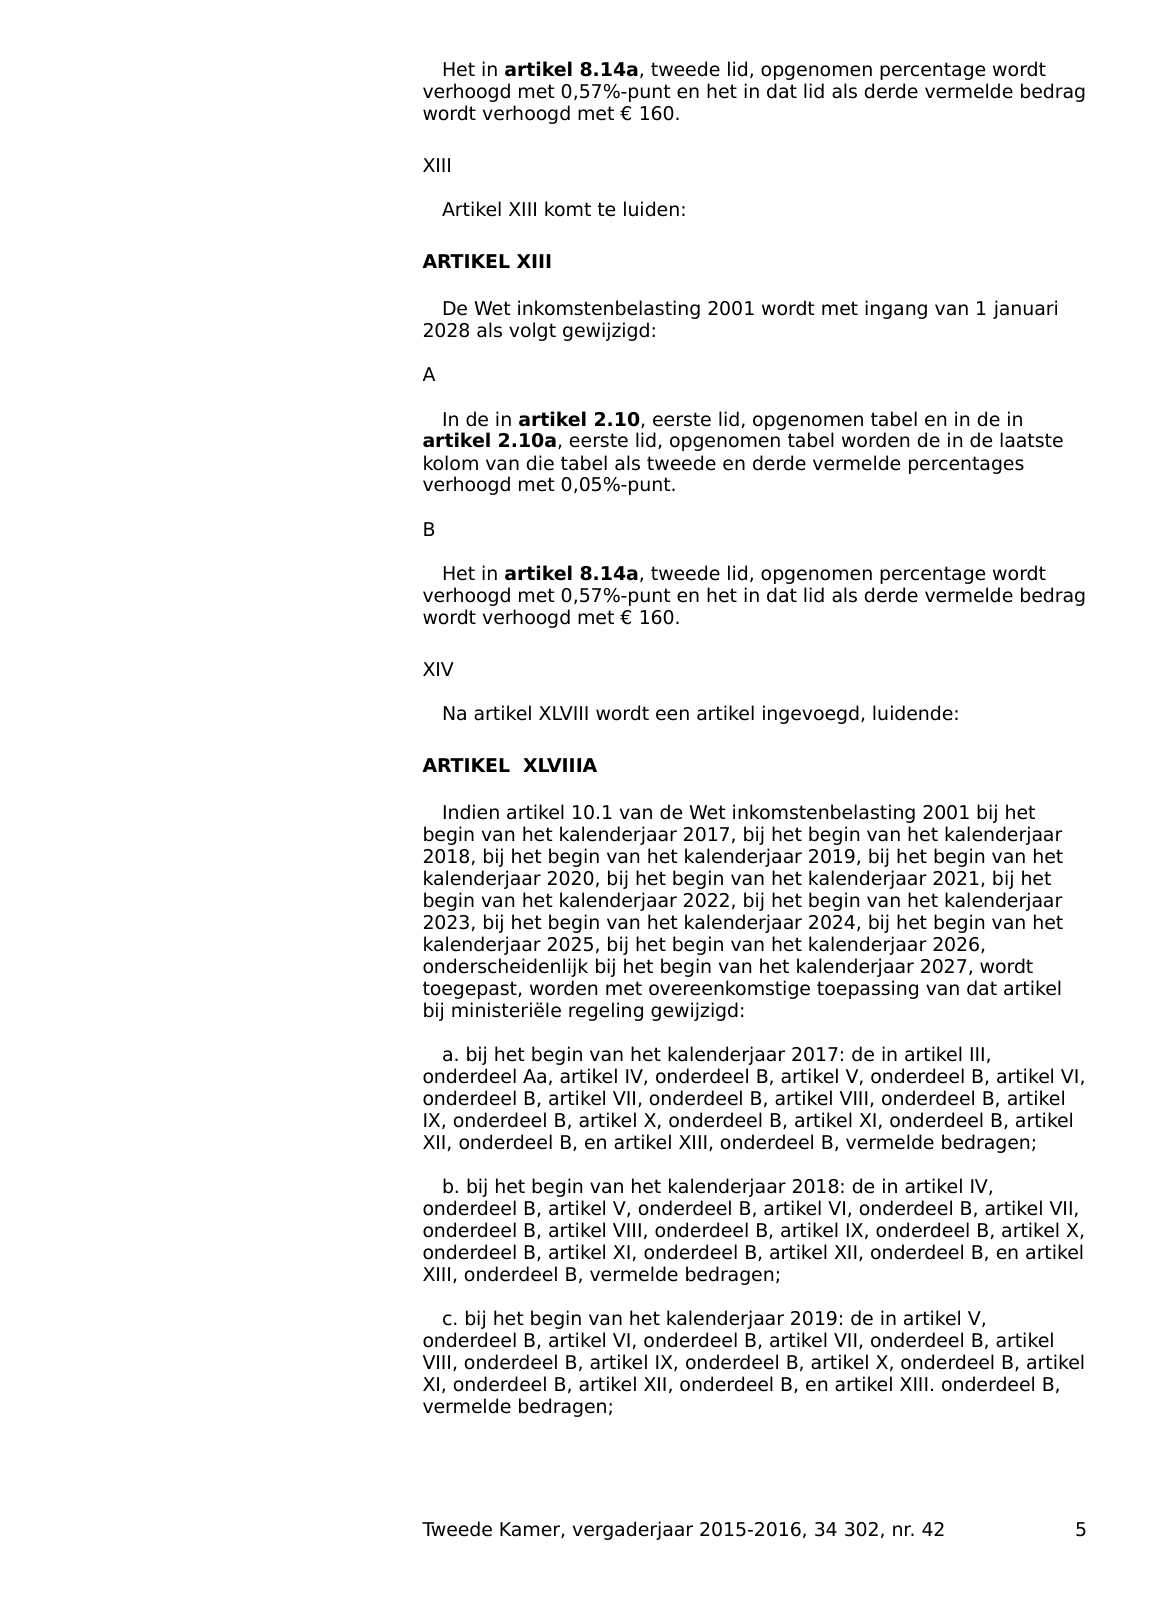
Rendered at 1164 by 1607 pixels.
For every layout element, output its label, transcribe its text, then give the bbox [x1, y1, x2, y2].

text In de in artikel 2.10, eerste lid, opgenomen tabel en in de in artikel 2.10a, eerste lid, opgenomen tabel worden de in de laatste kolom van die tabel als tweede en derde vermelde percentages verhoogd met 0,05%-punt. [422, 408, 1087, 496]
subtitle ARTIKEL XLVIIIA [422, 755, 1087, 777]
text a. bij het begin van het kalenderjaar 2017: de in artikel III, onderdeel Aa, artikel IV, onderdeel B, artikel V, onderdeel B, artikel VI, onderdeel B, artikel VII, onderdeel B, artikel VIII, onderdeel B, artikel IX, onderdeel B, artikel X, onderdeel B, artikel XI, onderdeel B, artikel XII, onderdeel B, en artikel XIII, onderdeel B, vermelde bedragen; [422, 1044, 1087, 1154]
subtitle ARTIKEL XIII [422, 251, 1087, 273]
text Na artikel XLVIII wordt een artikel ingevoegd, luidende: [422, 703, 1087, 725]
text A [422, 364, 1087, 386]
text Het in artikel 8.14a, tweede lid, opgenomen percentage wordt verhoogd met 0,57%-punt en het in dat lid als derde vermelde bedrag wordt verhoogd met € 160. [422, 59, 1087, 125]
text Indien artikel 10.1 van de Wet inkomstenbelasting 2001 bij het begin van het kalenderjaar 2017, bij het begin van het kalenderjaar 2018, bij het begin van het kalenderjaar 2019, bij het begin van het kalenderjaar 2020, bij het begin van het kalenderjaar 2021, bij het begin van het kalenderjaar 2022, bij het begin van het kalenderjaar 2023, bij het begin van het kalenderjaar 2024, bij het begin van het kalenderjaar 2025, bij het begin van het kalenderjaar 2026, onderscheidenlijk bij het begin van het kalenderjaar 2027, wordt toegepast, worden met overeenkomstige toepassing van dat artikel bij ministeriële regeling gewijzigd: [422, 802, 1087, 1022]
text Artikel XIII komt te luiden: [422, 199, 1087, 221]
text c. bij het begin van het kalenderjaar 2019: de in artikel V, onderdeel B, artikel VI, onderdeel B, artikel VII, onderdeel B, artikel VIII, onderdeel B, artikel IX, onderdeel B, artikel X, onderdeel B, artikel XI, onderdeel B, artikel XII, onderdeel B, en artikel XIII. onderdeel B, vermelde bedragen; [422, 1308, 1087, 1418]
text B [422, 518, 1087, 541]
subtitle XIV [422, 659, 1087, 681]
subtitle XIII [422, 155, 1087, 177]
text Het in artikel 8.14a, tweede lid, opgenomen percentage wordt verhoogd met 0,57%-punt en het in dat lid als derde vermelde bedrag wordt verhoogd met € 160. [422, 563, 1087, 629]
text b. bij het begin van het kalenderjaar 2018: de in artikel IV, onderdeel B, artikel V, onderdeel B, artikel VI, onderdeel B, artikel VII, onderdeel B, artikel VIII, onderdeel B, artikel IX, onderdeel B, artikel X, onderdeel B, artikel XI, onderdeel B, artikel XII, onderdeel B, en artikel XIII, onderdeel B, vermelde bedragen; [422, 1176, 1087, 1286]
text De Wet inkomstenbelasting 2001 wordt met ingang van 1 januari 2028 als volgt gewijzigd: [422, 298, 1087, 342]
